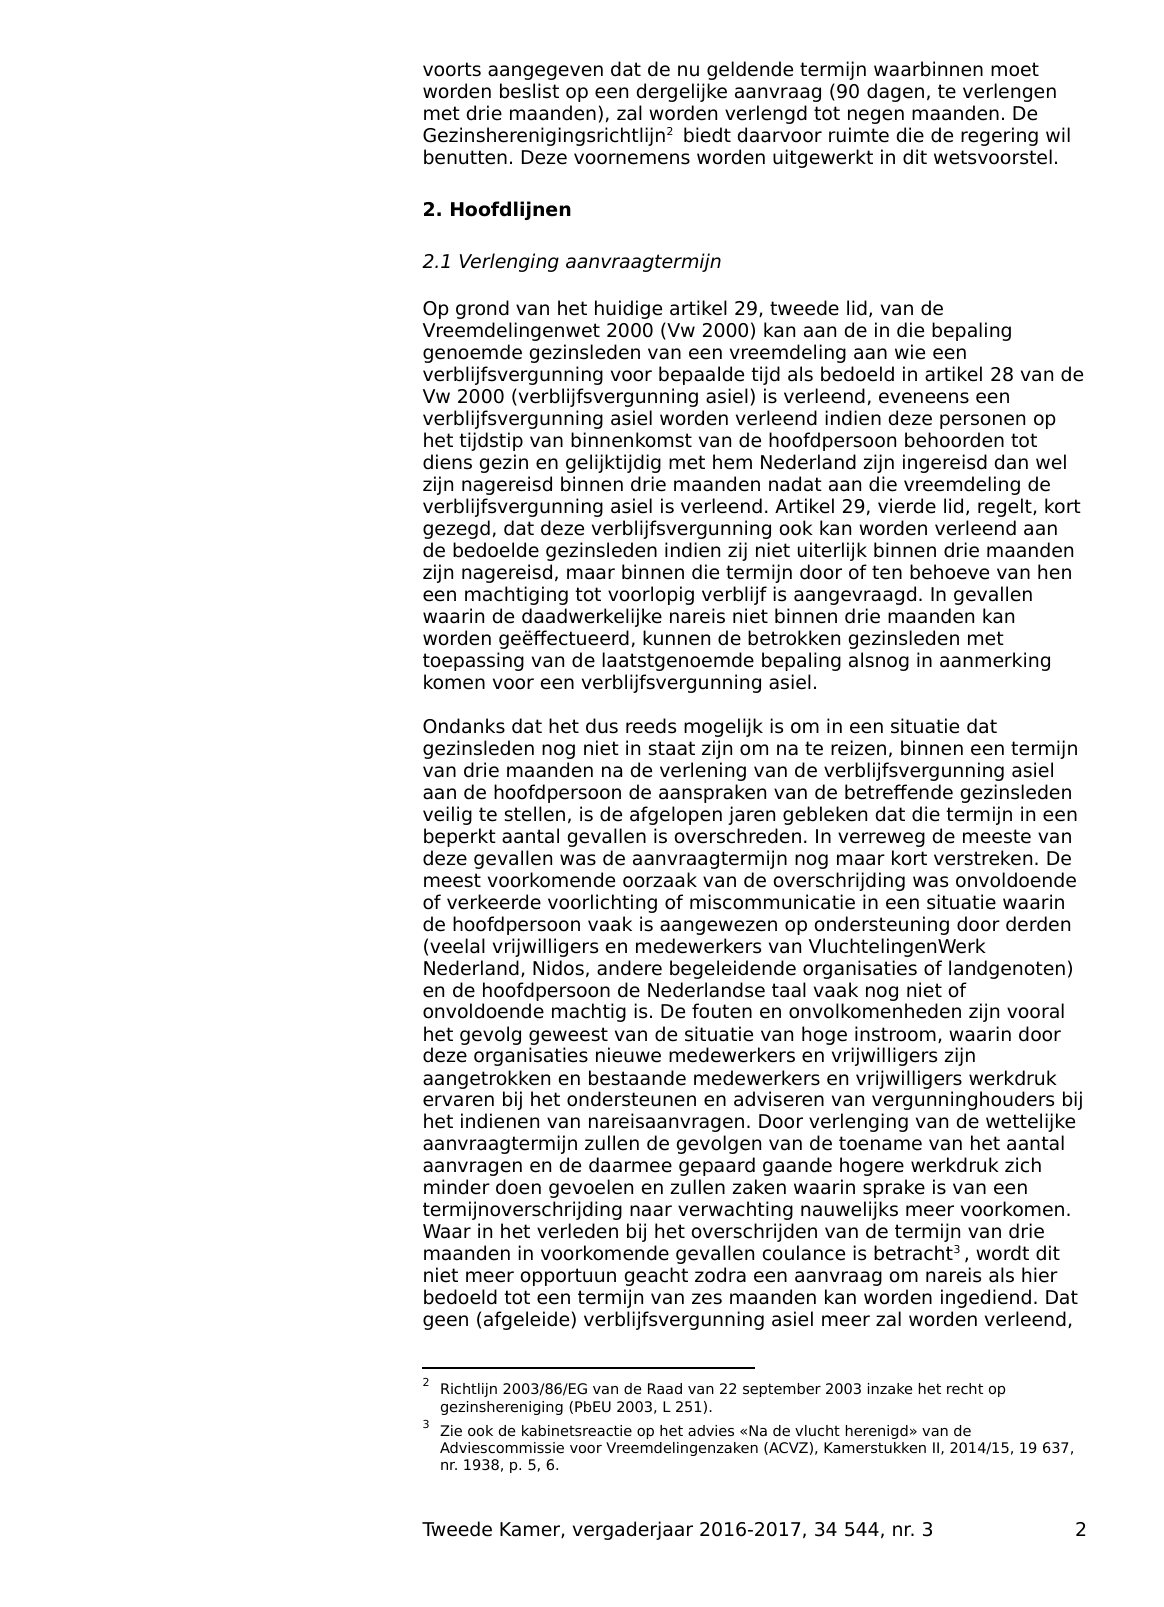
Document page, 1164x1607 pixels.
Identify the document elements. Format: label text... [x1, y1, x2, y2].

subtitle 2. Hoofdlijnen [422, 199, 1087, 221]
subtitle 2.1 Verlenging aanvraagtermijn [422, 251, 1087, 273]
text Zie ook de kabinetsreactie op het advies «Na de vlucht herenigd» van de Adviescommissie voor Vreemdelingenzaken (ACVZ), Kamerstukken II, 2014/15, 19 637, nr. 1938, p. 5, 6. [422, 1418, 1087, 1474]
text Richtlijn 2003/86/EG van de Raad van 22 september 2003 inzake het recht op gezinshereniging (PbEU 2003, L 251). [422, 1377, 1087, 1416]
text voorts aangegeven dat de nu geldende termijn waarbinnen moet worden beslist op een dergelijke aanvraag (90 dagen, te verlengen met drie maanden), zal worden verlengd tot negen maanden. De Gezinsherenigingsrichtlijn biedt daarvoor ruimte die de regering wil benutten. Deze voornemens worden uitgewerkt in dit wetsvoorstel. [422, 59, 1087, 169]
text Ondanks dat het dus reeds mogelijk is om in een situatie dat gezinsleden nog niet in staat zijn om na te reizen, binnen een termijn van drie maanden na de verlening van de verblijfsvergunning asiel aan de hoofdpersoon de aanspraken van de betreffende gezinsleden veilig te stellen, is de afgelopen jaren gebleken dat die termijn in een beperkt aantal gevallen is overschreden. In verreweg de meeste van deze gevallen was de aanvraagtermijn nog maar kort verstreken. De meest voorkomende oorzaak van de overschrijding was onvoldoende of verkeerde voorlichting of miscommunicatie in een situatie waarin de hoofdpersoon vaak is aangewezen op ondersteuning door derden (veelal vrijwilligers en medewerkers van VluchtelingenWerk Nederland, Nidos, andere begeleidende organisaties of landgenoten) en de hoofdpersoon de Nederlandse taal vaak nog niet of onvoldoende machtig is. De fouten en onvolkomenheden zijn vooral het gevolg geweest van de situatie van hoge instroom, waarin door deze organisaties nieuwe medewerkers en vrijwilligers zijn aangetrokken en bestaande medewerkers en vrijwilligers werkdruk ervaren bij het ondersteunen en adviseren van vergunninghouders bij het indienen van nareisaanvragen. Door verlenging van de wettelijke aanvraagtermijn zullen de gevolgen van de toename van het aantal aanvragen en de daarmee gepaard gaande hogere werkdruk zich minder doen gevoelen en zullen zaken waarin sprake is van een termijnoverschrijding naar verwachting nauwelijks meer voorkomen. Waar in het verleden bij het overschrijden van de termijn van drie maanden in voorkomende gevallen coulance is betracht, wordt dit niet meer opportuun geacht zodra een aanvraag om nareis als hier bedoeld tot een termijn van zes maanden kan worden ingediend. Dat geen (afgeleide) verblijfsvergunning asiel meer zal worden verleend, [422, 716, 1087, 1331]
text Op grond van het huidige artikel 29, tweede lid, van de Vreemdelingenwet 2000 (Vw 2000) kan aan de in die bepaling genoemde gezinsleden van een vreemdeling aan wie een verblijfsvergunning voor bepaalde tijd als bedoeld in artikel 28 van de Vw 2000 (verblijfsvergunning asiel) is verleend, eveneens een verblijfsvergunning asiel worden verleend indien deze personen op het tijdstip van binnenkomst van de hoofdpersoon behoorden tot diens gezin en gelijktijdig met hem Nederland zijn ingereisd dan wel zijn nagereisd binnen drie maanden nadat aan die vreemdeling de verblijfsvergunning asiel is verleend. Artikel 29, vierde lid, regelt, kort gezegd, dat deze verblijfsvergunning ook kan worden verleend aan de bedoelde gezinsleden indien zij niet uiterlijk binnen drie maanden zijn nagereisd, maar binnen die termijn door of ten behoeve van hen een machtiging tot voorlopig verblijf is aangevraagd. In gevallen waarin de daadwerkelijke nareis niet binnen drie maanden kan worden geëffectueerd, kunnen de betrokken gezinsleden met toepassing van de laatstgenoemde bepaling alsnog in aanmerking komen voor een verblijfsvergunning asiel. [422, 298, 1087, 693]
